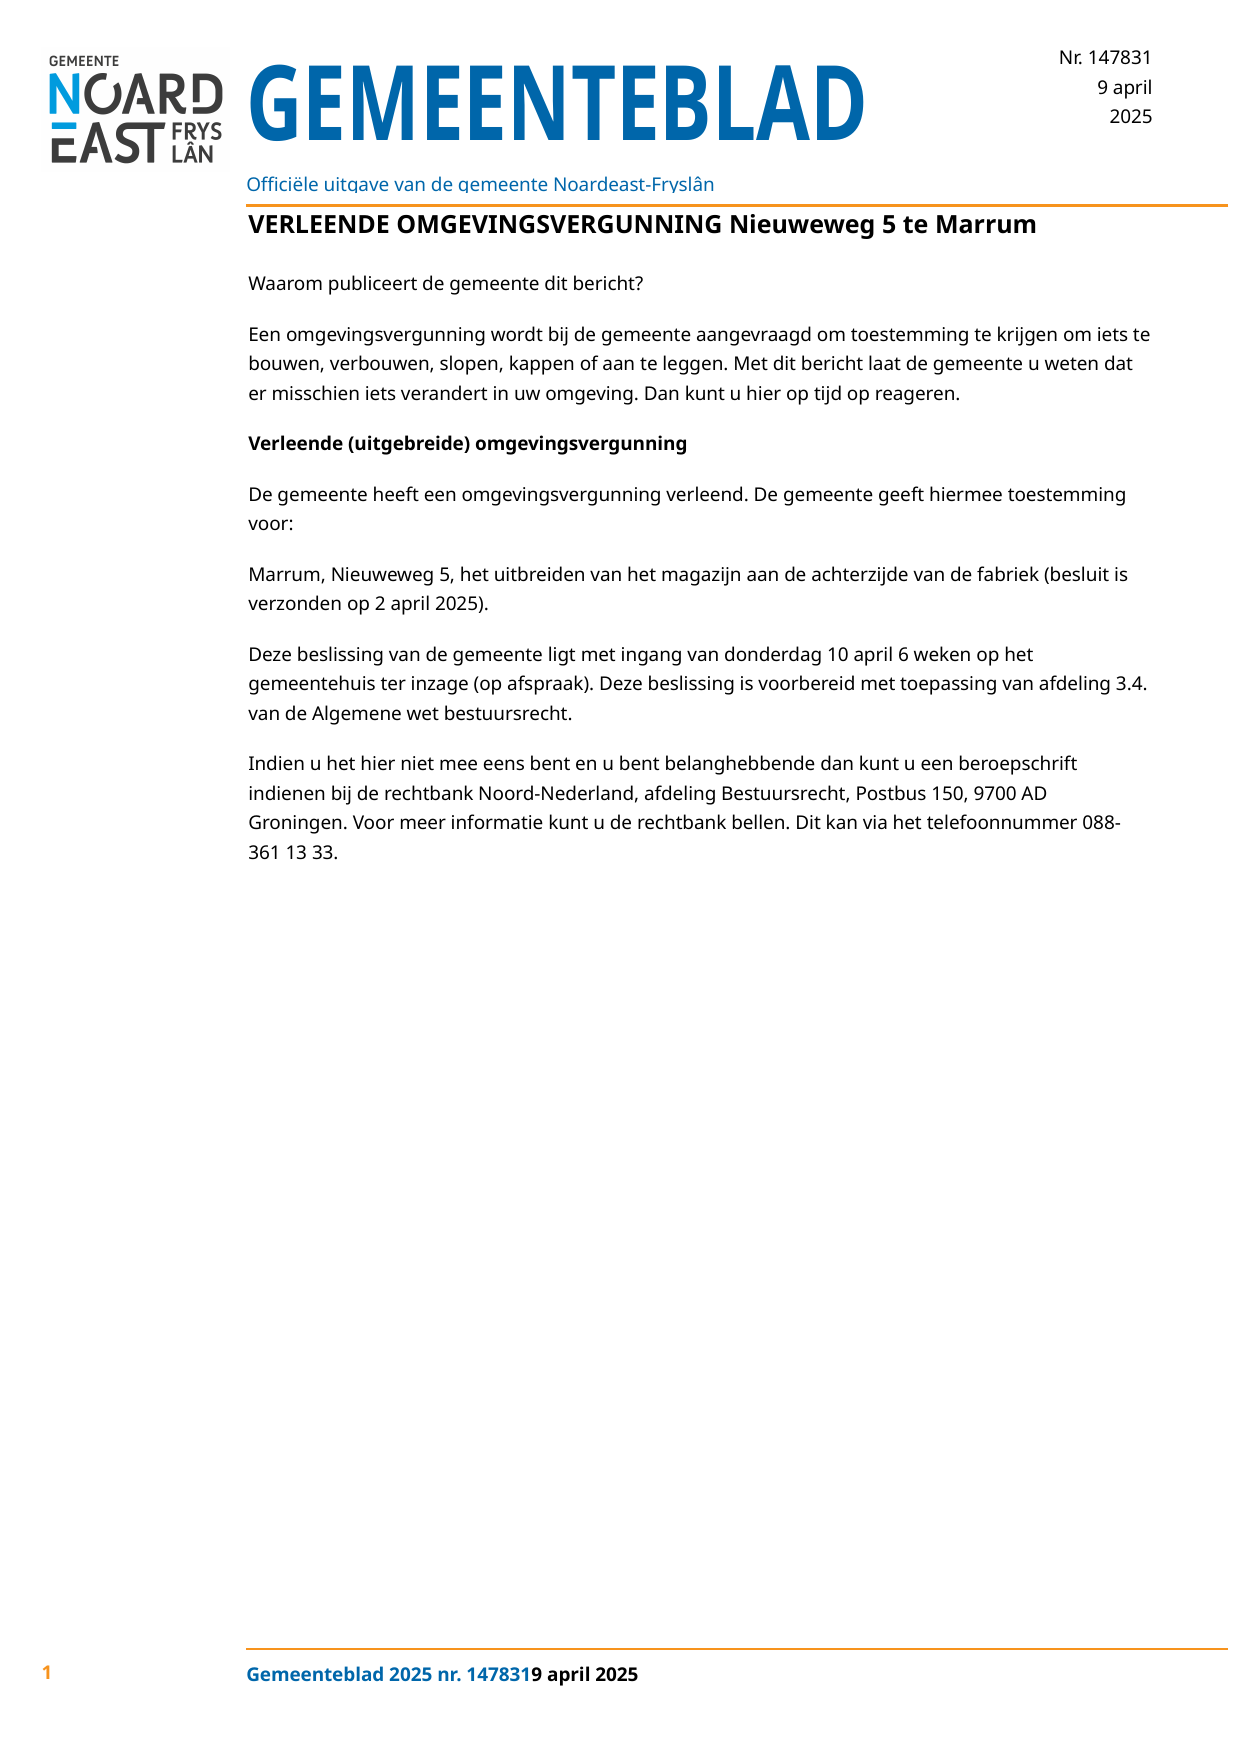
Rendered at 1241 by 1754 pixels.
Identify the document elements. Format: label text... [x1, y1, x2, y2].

text De gemeente heeft een omgevingsvergunning verleend. De gemeente geeft hiermee toestemming voor: [248, 481, 1152, 536]
picture [41, 47, 231, 172]
text Verleende (uitgebreide) omgevingsvergunning [248, 430, 1152, 456]
text Deze beslissing van de gemeente ligt met ingang van donderdag 10 april 6 weken op het gemeentehuis ter inzage (op afspraak). Deze beslissing is voorbereid met toepassing van afdeling 3.4. van de Algemene wet bestuursrecht. [248, 641, 1152, 726]
text Marrum, Nieuweweg 5, het uitbreiden van het magazijn aan de achterzijde van de fabriek (besluit is verzonden op 2 april 2025). [248, 561, 1152, 616]
text Een omgevingsvergunning wordt bij de gemeente aangevraagd om toestemming te krijgen om iets te bouwen, verbouwen, slopen, kappen of aan te leggen. Met dit bericht laat de gemeente u weten dat er misschien iets verandert in uw omgeving. Dan kunt u hier op tijd op reageren. [248, 321, 1152, 406]
text Waarom publiceert de gemeente dit bericht? [248, 270, 1152, 296]
text Indien u het hier niet mee eens bent en u bent belanghebbende dan kunt u een beroepschrift indienen bij de rechtbank Noord-Nederland, afdeling Bestuursrecht, Postbus 150, 9700 AD Groningen. Voor meer informatie kunt u de rechtbank bellen. Dit kan via het telefoonnummer 088-361 13 33. [248, 750, 1152, 865]
text VERLEENDE OMGEVINGSVERGUNNING Nieuweweg 5 te Marrum [248, 207, 1152, 241]
